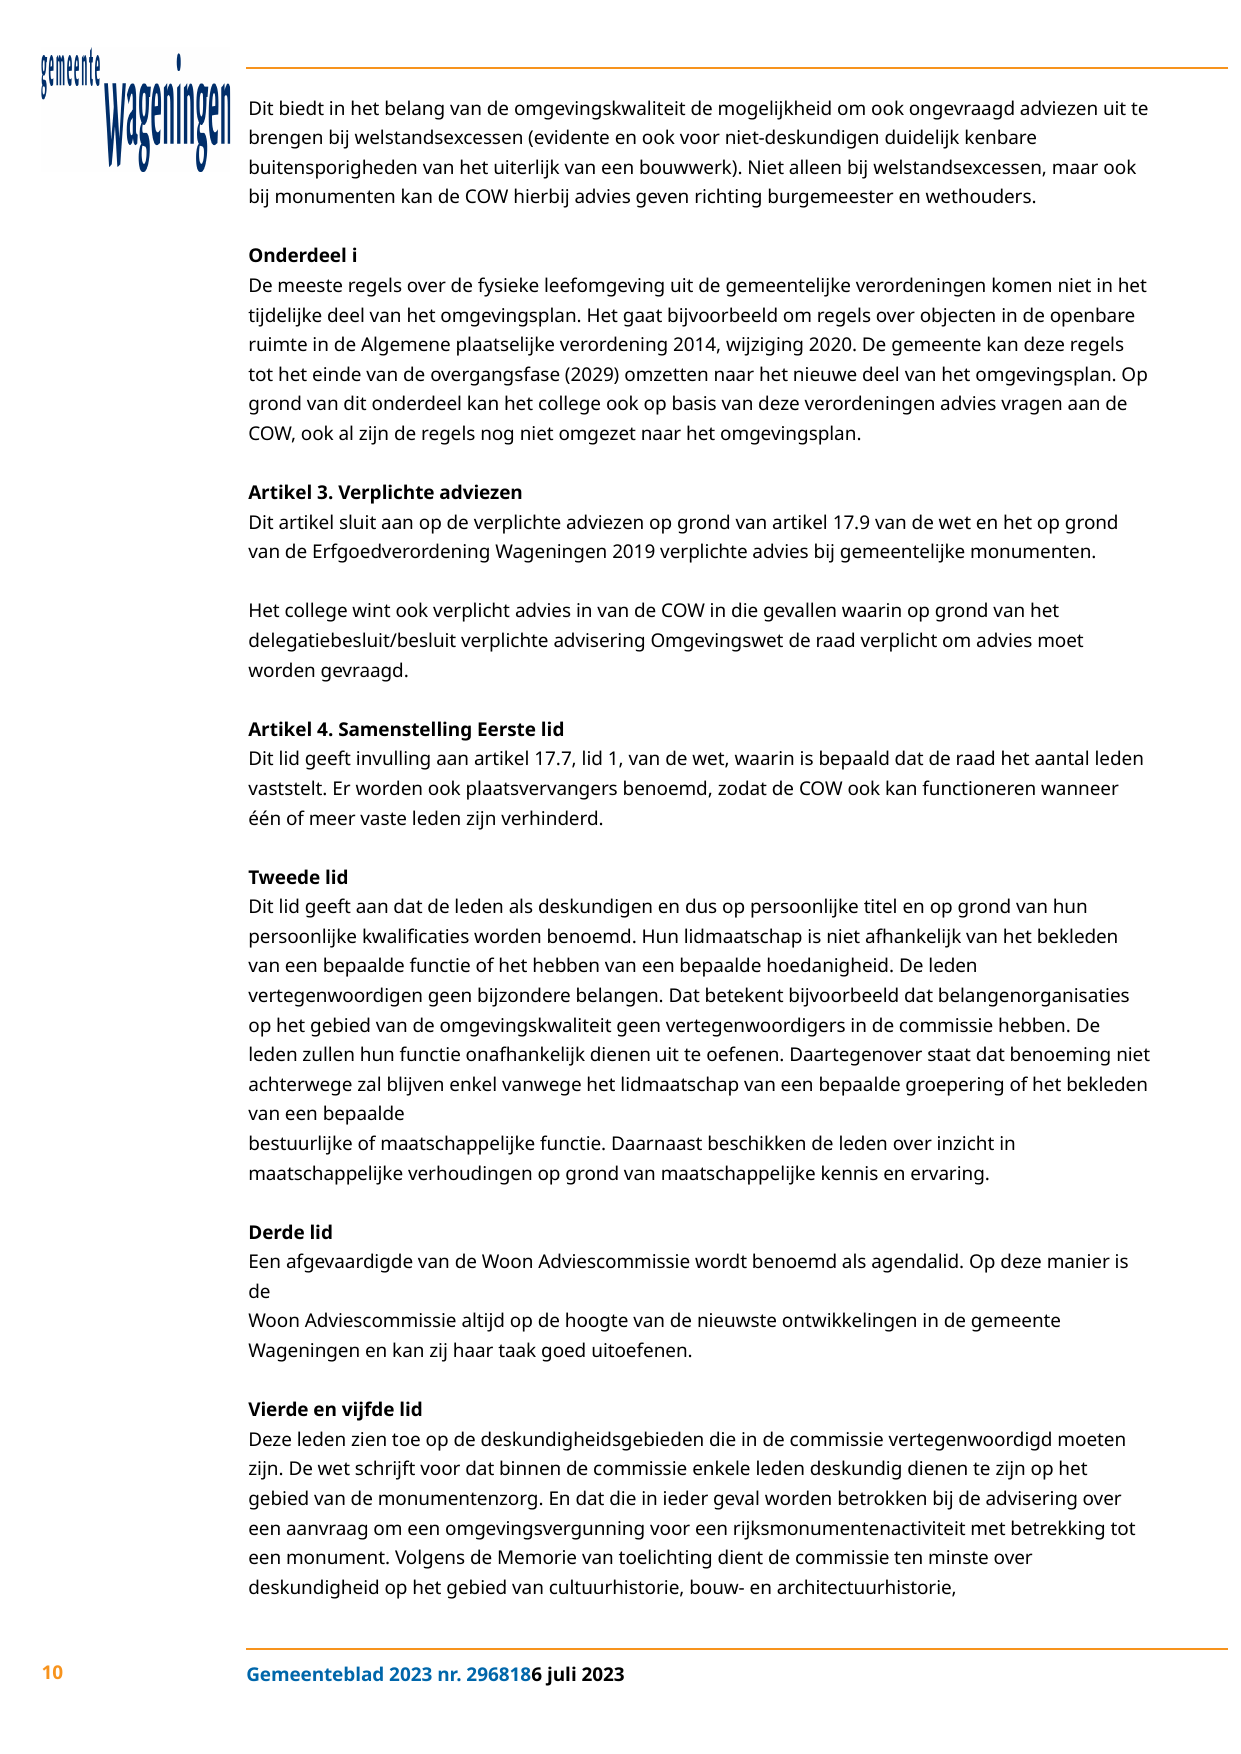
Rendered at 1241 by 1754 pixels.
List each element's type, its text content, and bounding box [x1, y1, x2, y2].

text Dit artikel sluit aan op de verplichte adviezen op grond van artikel 17.9 van de wet en het op grond van de Erfgoedverordening Wageningen 2019 verplichte advies bij gemeentelijke monumenten. [248, 509, 1152, 564]
text Deze leden zien toe op de deskundigheidsgebieden die in de commissie vertegenwoordigd moeten zijn. De wet schrijft voor dat binnen de commissie enkele leden deskundig dienen te zijn op het gebied van de monumentenzorg. En dat die in ieder geval worden betrokken bij de advisering over een aanvraag om een omgevingsvergunning voor een rijksmonumentenactiviteit met betrekking tot een monument. Volgens de Memorie van toelichting dient de commissie ten minste over deskundigheid op het gebied van cultuurhistorie, bouw- en architectuurhistorie, [248, 1426, 1152, 1600]
text Derde lid [248, 1219, 1152, 1245]
text Vierde en vijfde lid [248, 1396, 1152, 1422]
text Tweede lid [248, 864, 1152, 890]
text De meeste regels over de fysieke leefomgeving uit de gemeentelijke verordeningen komen niet in het tijdelijke deel van het omgevingsplan. Het gaat bijvoorbeeld om regels over objecten in de openbare ruimte in de Algemene plaatselijke verordening 2014, wijziging 2020. De gemeente kan deze regels tot het einde van de overgangsfase (2029) omzetten naar het nieuwe deel van het omgevingsplan. Op grond van dit onderdeel kan het college ook op basis van deze verordeningen advies vragen aan de COW, ook al zijn de regels nog niet omgezet naar het omgevingsplan. [248, 272, 1152, 446]
text Woon Adviescommissie altijd op de hoogte van de nieuwste ontwikkelingen in de gemeente Wageningen en kan zij haar taak goed uitoefenen. [248, 1308, 1152, 1363]
text Artikel 3. Verplichte adviezen [248, 479, 1152, 505]
picture [41, 47, 231, 172]
text Artikel 4. Samenstelling Eerste lid [248, 716, 1152, 742]
text Onderdeel i [248, 243, 1152, 268]
text Dit lid geeft aan dat de leden als deskundigen en dus op persoonlijke titel en op grond van hun persoonlijke kwalificaties worden benoemd. Hun lidmaatschap is niet afhankelijk van het bekleden van een bepaalde functie of het hebben van een bepaalde hoedanigheid. De leden vertegenwoordigen geen bijzondere belangen. Dat betekent bijvoorbeeld dat belangenorganisaties op het gebied van de omgevingskwaliteit geen vertegenwoordigers in de commissie hebben. De leden zullen hun functie onafhankelijk dienen uit te oefenen. Daartegenover staat dat benoeming niet achterwege zal blijven enkel vanwege het lidmaatschap van een bepaalde groepering of het bekleden van een bepaalde [248, 893, 1152, 1126]
text bestuurlijke of maatschappelijke functie. Daarnaast beschikken de leden over inzicht in maatschappelijke verhoudingen op grond van maatschappelijke kennis en ervaring. [248, 1130, 1152, 1186]
text Dit lid geeft invulling aan artikel 17.7, lid 1, van de wet, waarin is bepaald dat de raad het aantal leden vaststelt. Er worden ook plaatsvervangers benoemd, zodat de COW ook kan functioneren wanneer één of meer vaste leden zijn verhinderd. [248, 746, 1152, 831]
text Dit biedt in het belang van de omgevingskwaliteit de mogelijkheid om ook ongevraagd adviezen uit te brengen bij welstandsexcessen (evidente en ook voor niet-deskundigen duidelijk kenbare buitensporigheden van het uiterlijk van een bouwwerk). Niet alleen bij welstandsexcessen, maar ook bij monumenten kan de COW hierbij advies geven richting burgemeester en wethouders. [248, 95, 1152, 209]
text Een afgevaardigde van de Woon Adviescommissie wordt benoemd als agendalid. Op deze manier is de [248, 1248, 1152, 1304]
text Het college wint ook verplicht advies in van de COW in die gevallen waarin op grond van het delegatiebesluit/besluit verplichte advisering Omgevingswet de raad verplicht om advies moet worden gevraagd. [248, 598, 1152, 683]
